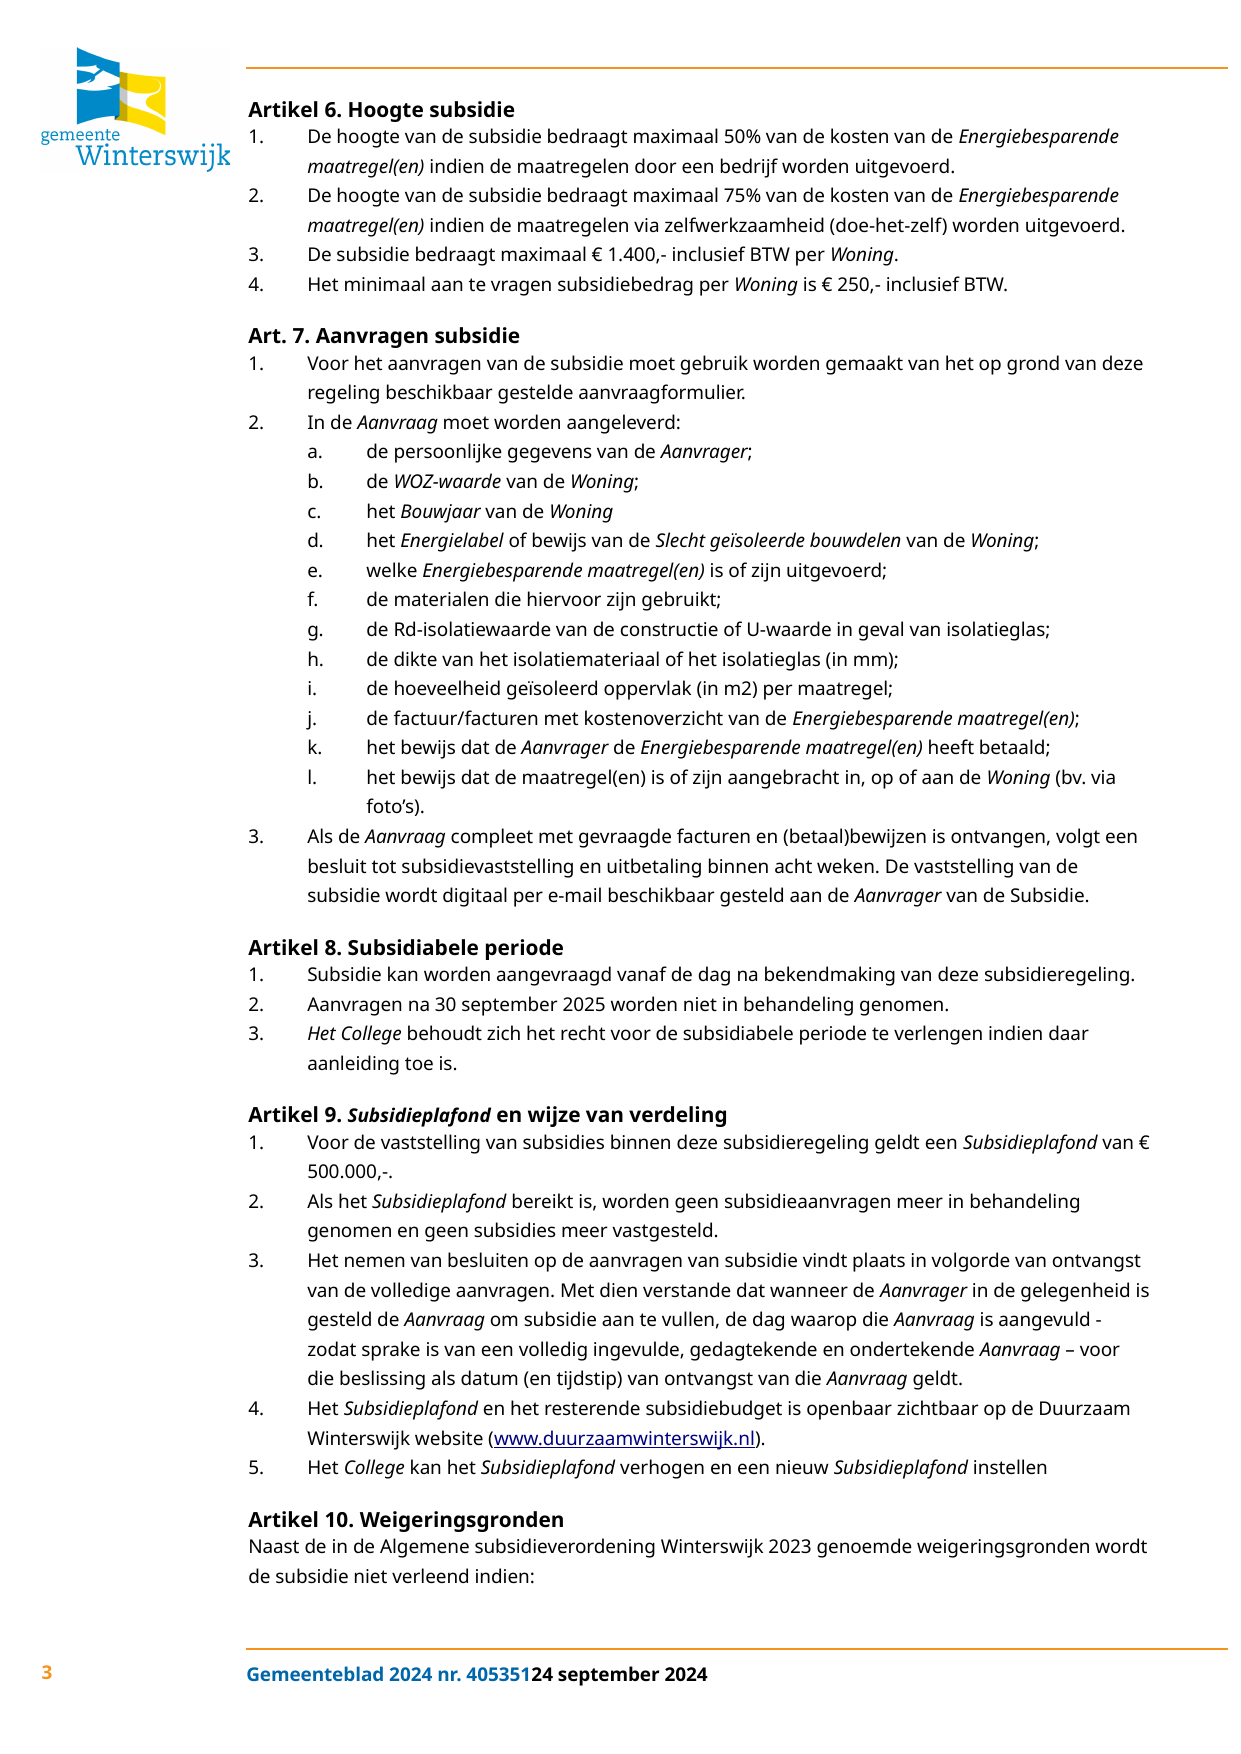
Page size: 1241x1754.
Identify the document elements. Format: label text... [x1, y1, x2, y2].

list De subsidie bedraagt maximaal € 1.400,- inclusief BTW per Woning. [248, 242, 1152, 267]
text Artikel 6. Hoogte subsidie [248, 95, 1152, 123]
list de hoeveelheid geïsoleerd oppervlak (in m2) per maatregel; [307, 675, 1152, 701]
list welke Energiebesparende maatregel(en) is of zijn uitgevoerd; [307, 557, 1152, 583]
list Het minimaal aan te vragen subsidiebedrag per Woning is € 250,- inclusief BTW. [248, 271, 1152, 297]
list In de Aanvraag moet worden aangeleverd: [248, 409, 1152, 435]
list de persoonlijke gegevens van de Aanvrager; [307, 439, 1152, 464]
list Aanvragen na 30 september 2025 worden niet in behandeling genomen. [248, 991, 1152, 1017]
list de WOZ-waarde van de Woning; [307, 468, 1152, 494]
list Als het Subsidieplafond bereikt is, worden geen subsidieaanvragen meer in behandeling genomen en geen subsidies meer vastgesteld. [248, 1188, 1152, 1243]
list de dikte van het isolatiemateriaal of het isolatieglas (in mm); [307, 646, 1152, 672]
list Subsidie kan worden aangevraagd vanaf de dag na bekendmaking van deze subsidieregeling. [248, 961, 1152, 987]
list het bewijs dat de Aanvrager de Energiebesparende maatregel(en) heeft betaald; [307, 734, 1152, 760]
list het Bouwjaar van de Woning [307, 498, 1152, 524]
text Artikel 10. Weigeringsgronden [248, 1505, 1152, 1533]
list het Energielabel of bewijs van de Slecht geïsoleerde bouwdelen van de Woning; [307, 527, 1152, 553]
text Artikel 9. Subsidieplafond en wijze van verdeling [248, 1101, 1152, 1129]
list Het College behoudt zich het recht voor de subsidiabele periode te verlengen indien daar aanleiding toe is. [248, 1021, 1152, 1076]
text Art. 7. Aanvragen subsidie [248, 322, 1152, 350]
picture [225, 153, 231, 162]
list Het nemen van besluiten op de aanvragen van subsidie vindt plaats in volgorde van ontvangst van de volledige aanvragen. Met dien verstande dat wanneer de Aanvrager in de gelegenheid is gesteld de Aanvraag om subsidie aan te vullen, de dag waarop die Aanvraag is aangevuld - zodat sprake is van een volledig ingevulde, gedagtekende en ondertekende Aanvraag – voor die beslissing als datum (en tijdstip) van ontvangst van die Aanvraag geldt. [248, 1247, 1152, 1391]
list Het Subsidieplafond en het resterende subsidiebudget is openbaar zichtbaar op de Duurzaam Winterswijk website (www.duurzaamwinterswijk.nl). [248, 1395, 1152, 1451]
text Naast de in de Algemene subsidieverordening Winterswijk 2023 genoemde weigeringsgronden wordt de subsidie niet verleend indien: [248, 1533, 1152, 1588]
list De hoogte van de subsidie bedraagt maximaal 50% van de kosten van de Energiebesparende maatregel(en) indien de maatregelen door een bedrijf worden uitgevoerd. [248, 123, 1152, 178]
list Voor het aanvragen van de subsidie moet gebruik worden gemaakt van het op grond van deze regeling beschikbaar gestelde aanvraagformulier. [248, 350, 1152, 405]
list het bewijs dat de maatregel(en) is of zijn aangebracht in, op of aan de Woning (bv. via foto’s). [307, 764, 1152, 819]
list Als de Aanvraag compleet met gevraagde facturen en (betaal)bewijzen is ontvangen, volgt een besluit tot subsidievaststelling en uitbetaling binnen acht weken. De vaststelling van de subsidie wordt digitaal per e-mail beschikbaar gesteld aan de Aanvrager van de Subsidie. [248, 823, 1152, 908]
list Het College kan het Subsidieplafond verhogen en een nieuw Subsidieplafond instellen [248, 1454, 1152, 1480]
list de materialen die hiervoor zijn gebruikt; [307, 587, 1152, 612]
list de Rd-isolatiewaarde van de constructie of U-waarde in geval van isolatieglas; [307, 616, 1152, 642]
list de factuur/facturen met kostenoverzicht van de Energiebesparende maatregel(en); [307, 705, 1152, 731]
list De hoogte van de subsidie bedraagt maximaal 75% van de kosten van de Energiebesparende maatregel(en) indien de maatregelen via zelfwerkzaamheid (doe-het-zelf) worden uitgevoerd. [248, 182, 1152, 238]
picture [41, 47, 231, 172]
text Artikel 8. Subsidiabele periode [248, 933, 1152, 961]
list Voor de vaststelling van subsidies binnen deze subsidieregeling geldt een Subsidieplafond van € 500.000,-. [248, 1129, 1152, 1184]
